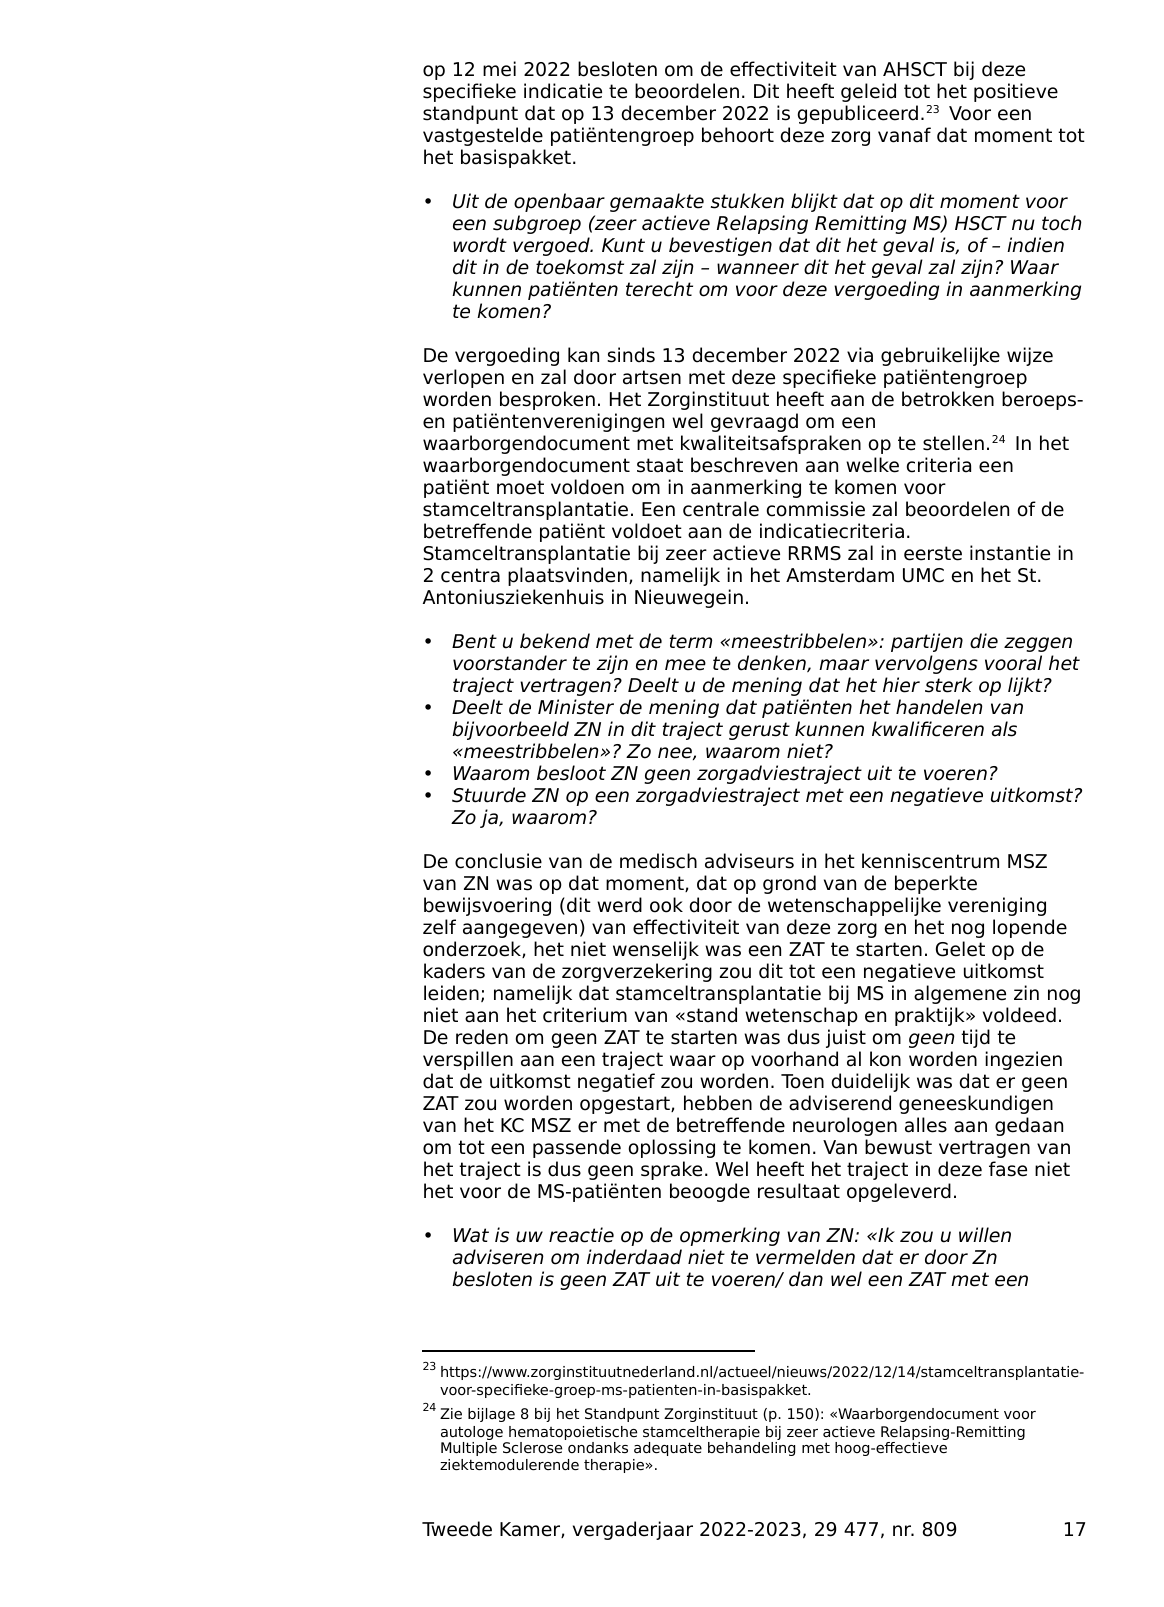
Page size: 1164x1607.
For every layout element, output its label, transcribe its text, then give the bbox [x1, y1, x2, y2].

text • Uit de openbaar gemaakte stukken blijkt dat op dit moment voor een subgroep (zeer actieve Relapsing Remitting MS) HSCT nu toch wordt vergoed. Kunt u bevestigen dat dit het geval is, of – indien dit in de toekomst zal zijn – wanneer dit het geval zal zijn? Waar kunnen patiënten terecht om voor deze vergoeding in aanmerking te komen? [422, 191, 1087, 323]
text • Wat is uw reactie op de opmerking van ZN: «Ik zou u willen adviseren om inderdaad niet te vermelden dat er door Zn besloten is geen ZAT uit te voeren/ dan wel een ZAT met een [422, 1225, 1087, 1291]
text • Waarom besloot ZN geen zorgadviestraject uit te voeren? [422, 763, 1087, 785]
text • Deelt de Minister de mening dat patiënten het handelen van bijvoorbeeld ZN in dit traject gerust kunnen kwalificeren als «meestribbelen»? Zo nee, waarom niet? [422, 697, 1087, 763]
text • Bent u bekend met de term «meestribbelen»: partijen die zeggen voorstander te zijn en mee te denken, maar vervolgens vooral het traject vertragen? Deelt u de mening dat het hier sterk op lijkt? [422, 631, 1087, 697]
text De conclusie van de medisch adviseurs in het kenniscentrum MSZ van ZN was op dat moment, dat op grond van de beperkte bewijsvoering (dit werd ook door de wetenschappelijke vereniging zelf aangegeven) van effectiviteit van deze zorg en het nog lopende onderzoek, het niet wenselijk was een ZAT te starten. Gelet op de kaders van de zorgverzekering zou dit tot een negatieve uitkomst leiden; namelijk dat stamceltransplantatie bij MS in algemene zin nog niet aan het criterium van «stand wetenschap en praktijk» voldeed. De reden om geen ZAT te starten was dus juist om geen tijd te verspillen aan een traject waar op voorhand al kon worden ingezien dat de uitkomst negatief zou worden. Toen duidelijk was dat er geen ZAT zou worden opgestart, hebben de adviserend geneeskundigen van het KC MSZ er met de betreffende neurologen alles aan gedaan om tot een passende oplossing te komen. Van bewust vertragen van het traject is dus geen sprake. Wel heeft het traject in deze fase niet het voor de MS-patiënten beoogde resultaat opgeleverd. [422, 851, 1087, 1203]
text op 12 mei 2022 besloten om de effectiviteit van AHSCT bij deze specifieke indicatie te beoordelen. Dit heeft geleid tot het positieve standpunt dat op 13 december 2022 is gepubliceerd. Voor een vastgestelde patiëntengroep behoort deze zorg vanaf dat moment tot het basispakket. [422, 59, 1087, 169]
text De vergoeding kan sinds 13 december 2022 via gebruikelijke wijze verlopen en zal door artsen met deze specifieke patiëntengroep worden besproken. Het Zorginstituut heeft aan de betrokken beroeps- en patiëntenverenigingen wel gevraagd om een waarborgendocument met kwaliteitsafspraken op te stellen. In het waarborgendocument staat beschreven aan welke criteria een patiënt moet voldoen om in aanmerking te komen voor stamceltransplantatie. Een centrale commissie zal beoordelen of de betreffende patiënt voldoet aan de indicatiecriteria. Stamceltransplantatie bij zeer actieve RRMS zal in eerste instantie in 2 centra plaatsvinden, namelijk in het Amsterdam UMC en het St. Antoniusziekenhuis in Nieuwegein. [422, 345, 1087, 609]
text Zie bijlage 8 bij het Standpunt Zorginstituut (p. 150): «Waarborgendocument voor autologe hematopoietische stamceltherapie bij zeer actieve Relapsing-Remitting Multiple Sclerose ondanks adequate behandeling met hoog-effectieve ziektemodulerende therapie». [422, 1402, 1087, 1474]
text • Stuurde ZN op een zorgadviestraject met een negatieve uitkomst? Zo ja, waarom? [422, 785, 1087, 829]
text https://www.zorginstituutnederland.nl/actueel/nieuws/2022/12/14/stamceltransplantatie-voor-specifieke-groep-ms-patienten-in-basispakket. [422, 1360, 1087, 1399]
